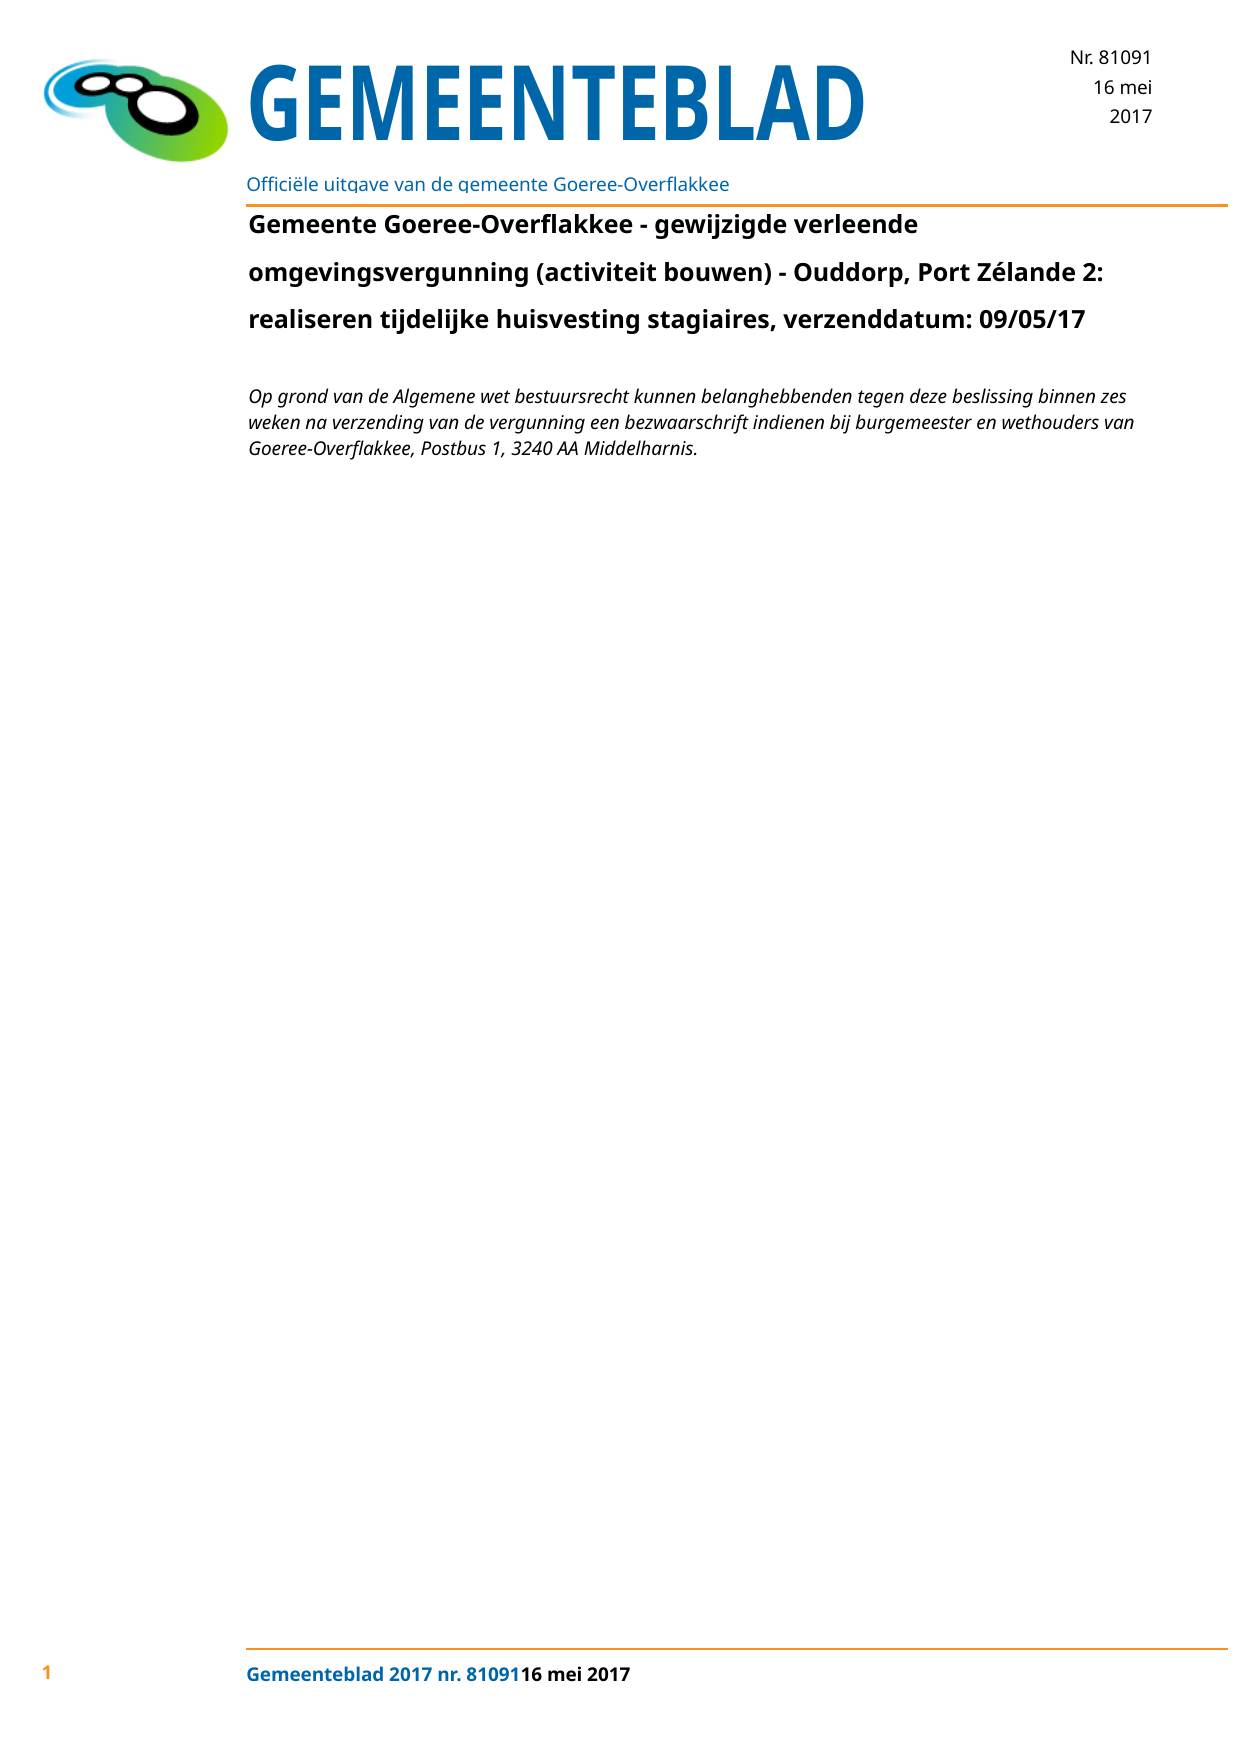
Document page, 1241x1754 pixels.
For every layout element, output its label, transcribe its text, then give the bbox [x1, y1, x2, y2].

picture [41, 47, 231, 172]
text Op grond van de Algemene wet bestuursrecht kunnen belanghebbenden tegen deze beslissing binnen zes weken na verzending van de vergunning een bezwaarschrift indienen bij burgemeester en wethouders van Goeree-Overflakkee, Postbus 1, 3240 AA Middelharnis. [248, 384, 1152, 461]
text Gemeente Goeree-Overflakkee - gewijzigde verleende omgevingsvergunning (activiteit bouwen) - Ouddorp, Port Zélande 2: realiseren tijdelijke huisvesting stagiaires, verzenddatum: 09/05/17 [248, 207, 1152, 336]
